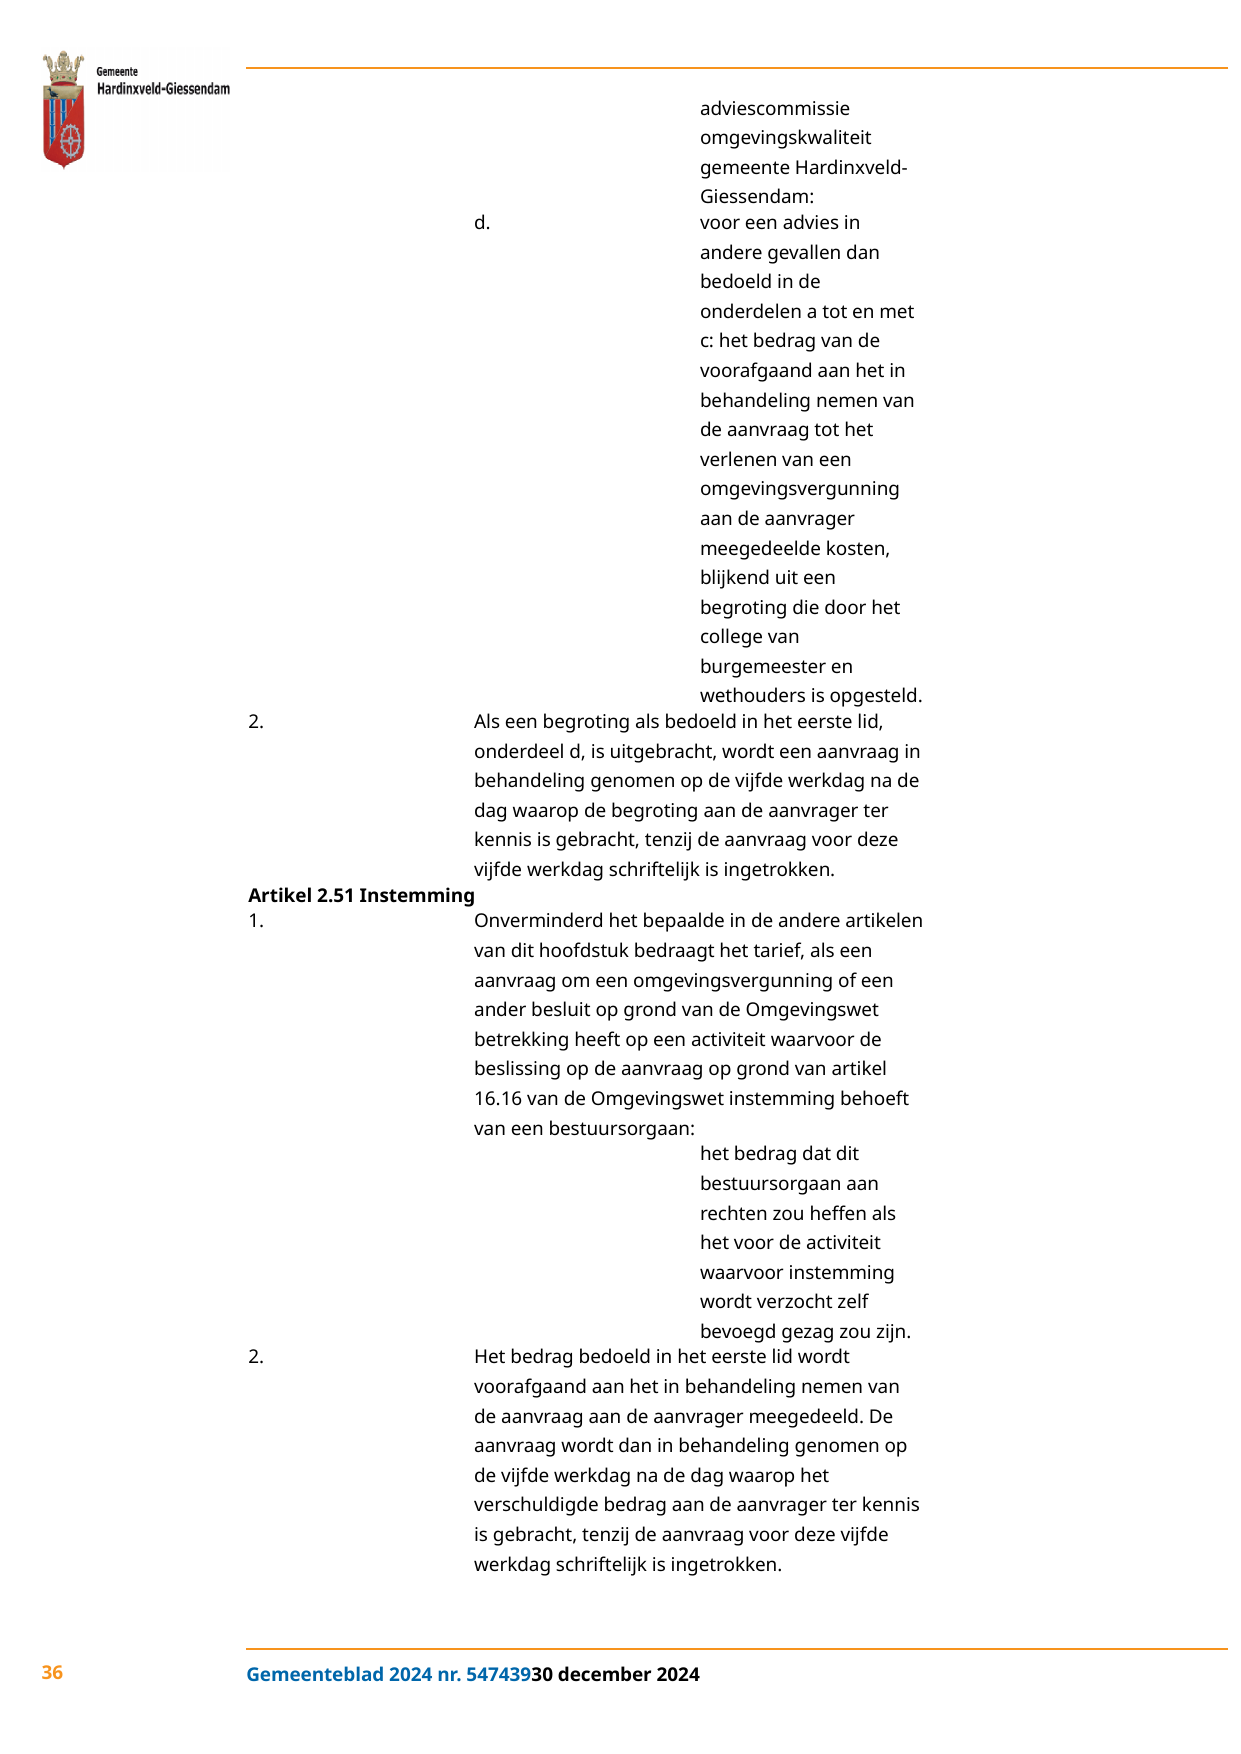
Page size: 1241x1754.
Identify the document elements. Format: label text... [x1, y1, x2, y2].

table_cell Onverminderd het bepaalde in de andere artikelen van dit hoofdstuk bedraagt het tarief, als een aanvraag om een omgevingsvergunning of een ander besluit op grond van de Omgevingswet betrekking heeft op een activiteit waarvoor de beslissing op de aanvraag op grond van artikel 16.16 van de Omgevingswet instemming behoeft van een bestuursorgaan: [474, 908, 926, 1141]
table_cell 2. [248, 1344, 474, 1577]
table_cell [926, 708, 1152, 882]
table_cell [474, 1141, 700, 1344]
table_cell [248, 1141, 474, 1344]
table_cell [926, 209, 1152, 708]
table_cell Het bedrag bedoeld in het eerste lid wordt voorafgaand aan het in behandeling nemen van de aanvraag aan de aanvrager meegedeeld. De aanvraag wordt dan in behandeling genomen op de vijfde werkdag na de dag waarop het verschuldigde bedrag aan de aanvrager ter kennis is gebracht, tenzij de aanvraag voor deze vijfde werkdag schriftelijk is ingetrokken. [474, 1344, 926, 1577]
table_cell [248, 95, 474, 209]
table_cell [926, 95, 1152, 209]
table_cell het bedrag dat dit bestuursorgaan aan rechten zou heffen als het voor de activiteit waarvoor instemming wordt verzocht zelf bevoegd gezag zou zijn. [700, 1141, 926, 1344]
table_cell Artikel 2.51 Instemming [248, 882, 926, 908]
picture [41, 47, 231, 172]
table_cell d. [474, 209, 700, 708]
table_cell 2. [248, 708, 474, 882]
table_cell adviescommissie omgevingskwaliteit gemeente Hardinxveld-Giessendam: [700, 95, 926, 209]
table_cell [474, 95, 700, 209]
table_cell [926, 1344, 1152, 1577]
table_cell voor een advies in andere gevallen dan bedoeld in de onderdelen a tot en met c: het bedrag van de voorafgaand aan het in behandeling nemen van de aanvraag tot het verlenen van een omgevingsvergunning aan de aanvrager meegedeelde kosten, blijkend uit een begroting die door het college van burgemeester en wethouders is opgesteld. [700, 209, 926, 708]
table_cell [248, 209, 474, 708]
table_cell [926, 882, 1152, 908]
table_cell 1. [248, 908, 474, 1141]
table_cell Als een begroting als bedoeld in het eerste lid, onderdeel d, is uitgebracht, wordt een aanvraag in behandeling genomen op de vijfde werkdag na de dag waarop de begroting aan de aanvrager ter kennis is gebracht, tenzij de aanvraag voor deze vijfde werkdag schriftelijk is ingetrokken. [474, 708, 926, 882]
table_cell [926, 908, 1152, 1141]
table_cell [926, 1141, 1152, 1344]
